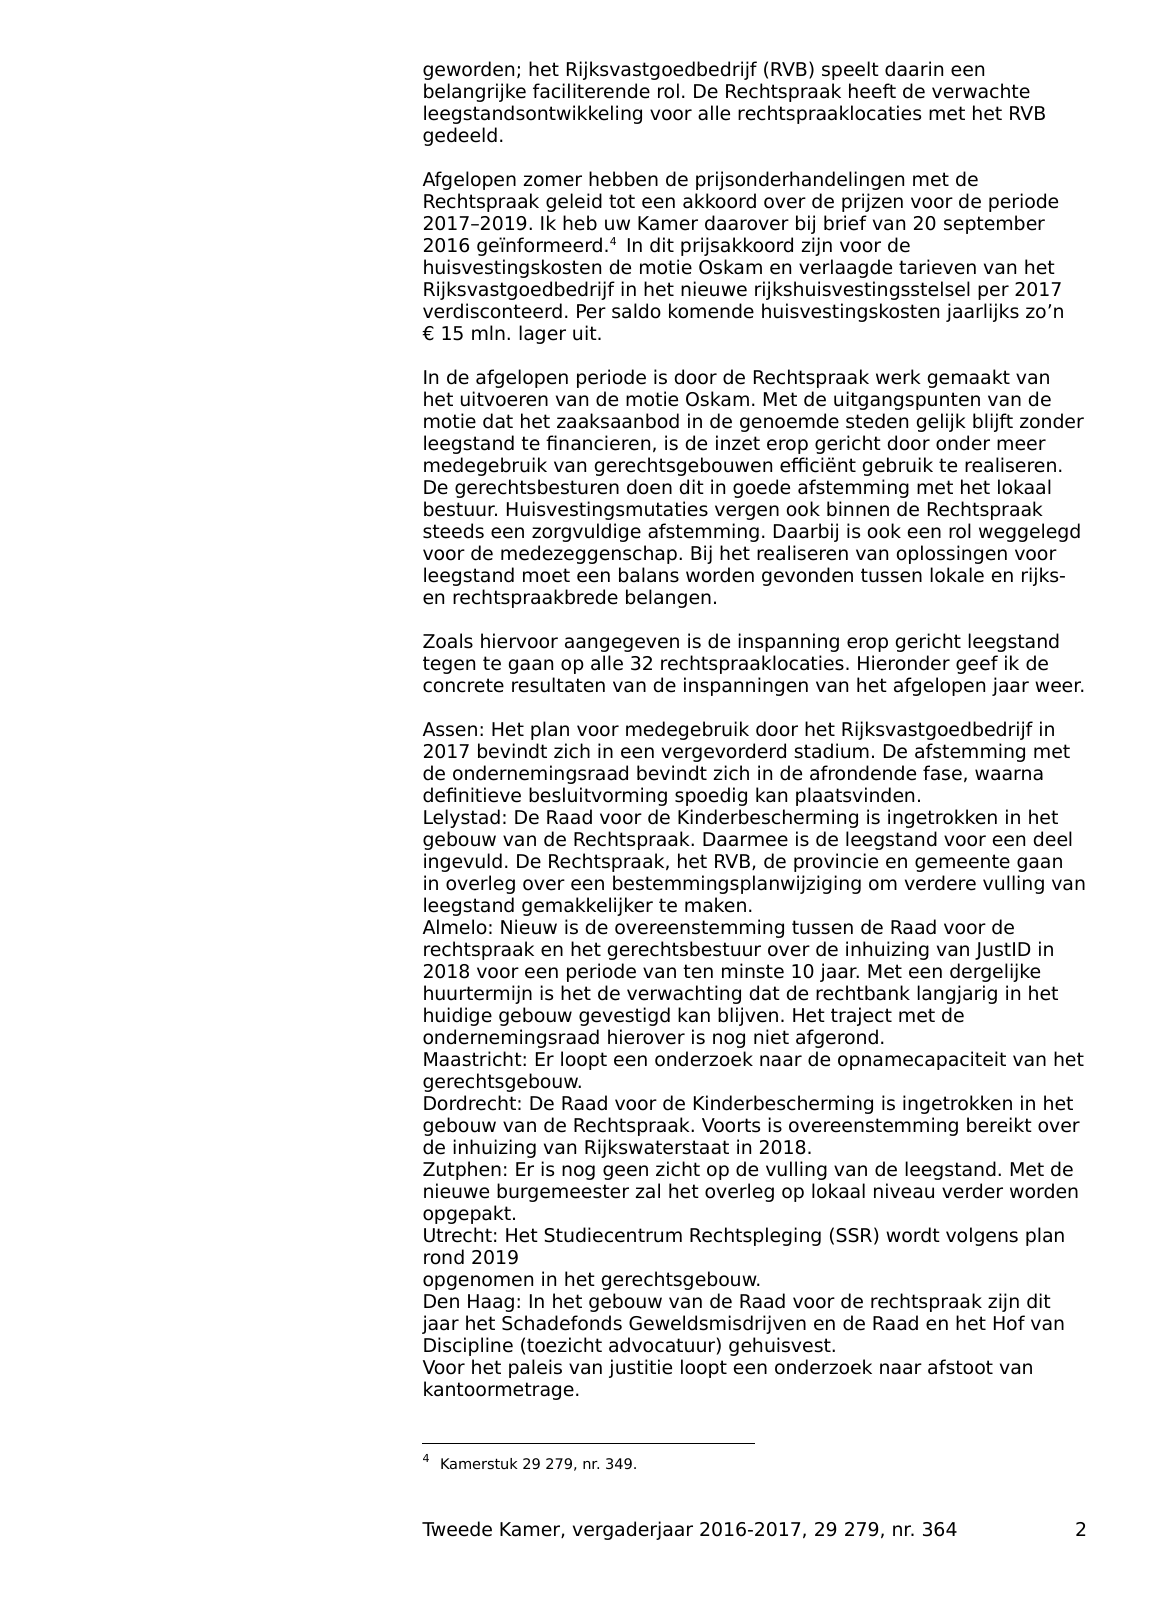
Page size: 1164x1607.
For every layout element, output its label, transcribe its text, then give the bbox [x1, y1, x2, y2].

text Voor het paleis van justitie loopt een onderzoek naar afstoot van kantoormetrage. [422, 1357, 1087, 1401]
text Kamerstuk 29 279, nr. 349. [422, 1452, 1087, 1474]
text geworden; het Rijksvastgoedbedrijf (RVB) speelt daarin een belangrijke faciliterende rol. De Rechtspraak heeft de verwachte leegstandsontwikkeling voor alle rechtspraaklocaties met het RVB gedeeld. [422, 59, 1087, 147]
text Afgelopen zomer hebben de prijsonderhandelingen met de Rechtspraak geleid tot een akkoord over de prijzen voor de periode 2017–2019. Ik heb uw Kamer daarover bij brief van 20 september 2016 geïnformeerd. In dit prijsakkoord zijn voor de huisvestingskosten de motie Oskam en verlaagde tarieven van het Rijksvastgoedbedrijf in het nieuwe rijkshuisvestingsstelsel per 2017 verdisconteerd. Per saldo komende huisvestingskosten jaarlijks zo’n € 15 mln. lager uit. [422, 169, 1087, 345]
text In de afgelopen periode is door de Rechtspraak werk gemaakt van het uitvoeren van de motie Oskam. Met de uitgangspunten van de motie dat het zaaksaanbod in de genoemde steden gelijk blijft zonder leegstand te financieren, is de inzet erop gericht door onder meer medegebruik van gerechtsgebouwen efficiënt gebruik te realiseren. De gerechtsbesturen doen dit in goede afstemming met het lokaal bestuur. Huisvestingsmutaties vergen ook binnen de Rechtspraak steeds een zorgvuldige afstemming. Daarbij is ook een rol weggelegd voor de medezeggenschap. Bij het realiseren van oplossingen voor leegstand moet een balans worden gevonden tussen lokale en rijks- en rechtspraakbrede belangen. [422, 367, 1087, 609]
text Zutphen: Er is nog geen zicht op de vulling van de leegstand. Met de nieuwe burgemeester zal het overleg op lokaal niveau verder worden opgepakt. [422, 1159, 1087, 1225]
text Den Haag: In het gebouw van de Raad voor de rechtspraak zijn dit jaar het Schadefonds Geweldsmisdrijven en de Raad en het Hof van Discipline (toezicht advocatuur) gehuisvest. [422, 1291, 1087, 1357]
text opgenomen in het gerechtsgebouw. [422, 1269, 1087, 1291]
text Dordrecht: De Raad voor de Kinderbescherming is ingetrokken in het gebouw van de Rechtspraak. Voorts is overeenstemming bereikt over de inhuizing van Rijkswaterstaat in 2018. [422, 1093, 1087, 1159]
text Lelystad: De Raad voor de Kinderbescherming is ingetrokken in het gebouw van de Rechtspraak. Daarmee is de leegstand voor een deel ingevuld. De Rechtspraak, het RVB, de provincie en gemeente gaan in overleg over een bestemmingsplanwijziging om verdere vulling van leegstand gemakkelijker te maken. [422, 807, 1087, 917]
text Zoals hiervoor aangegeven is de inspanning erop gericht leegstand tegen te gaan op alle 32 rechtspraaklocaties. Hieronder geef ik de concrete resultaten van de inspanningen van het afgelopen jaar weer. [422, 631, 1087, 697]
text Assen: Het plan voor medegebruik door het Rijksvastgoedbedrijf in 2017 bevindt zich in een vergevorderd stadium. De afstemming met de ondernemingsraad bevindt zich in de afrondende fase, waarna definitieve besluitvorming spoedig kan plaatsvinden. [422, 719, 1087, 807]
text Maastricht: Er loopt een onderzoek naar de opnamecapaciteit van het gerechtsgebouw. [422, 1049, 1087, 1093]
text Almelo: Nieuw is de overeenstemming tussen de Raad voor de rechtspraak en het gerechtsbestuur over de inhuizing van JustID in 2018 voor een periode van ten minste 10 jaar. Met een dergelijke huurtermijn is het de verwachting dat de rechtbank langjarig in het huidige gebouw gevestigd kan blijven. Het traject met de ondernemingsraad hierover is nog niet afgerond. [422, 917, 1087, 1049]
text Utrecht: Het Studiecentrum Rechtspleging (SSR) wordt volgens plan rond 2019 [422, 1225, 1087, 1269]
